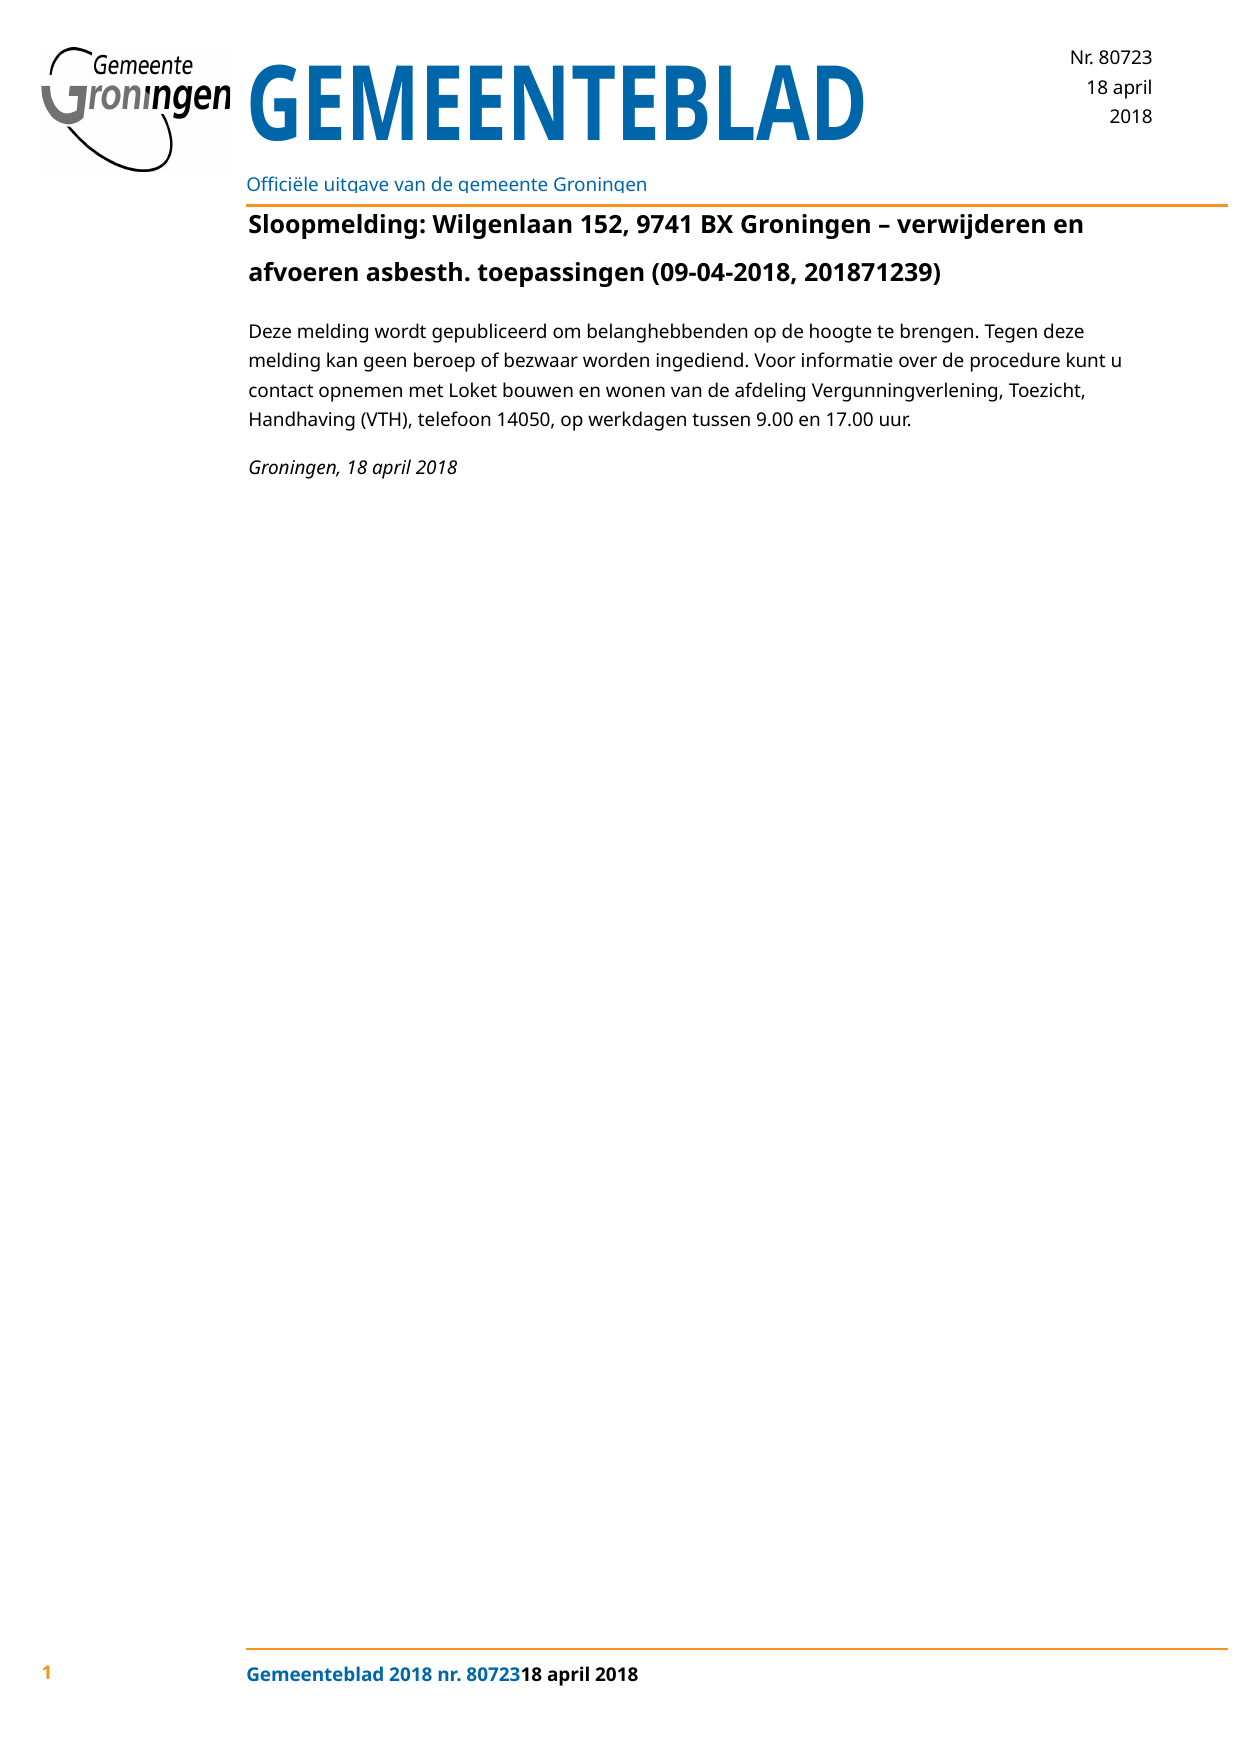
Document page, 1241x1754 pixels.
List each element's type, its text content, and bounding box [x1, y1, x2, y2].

text Groningen, 18 april 2018 [248, 454, 1152, 480]
text Deze melding wordt gepubliceerd om belanghebbenden op de hoogte te brengen. Tegen deze melding kan geen beroep of bezwaar worden ingediend. Voor informatie over de procedure kunt u contact opnemen met Loket bouwen en wonen van de afdeling Vergunningverlening, Toezicht, Handhaving (VTH), telefoon 14050, op werkdagen tussen 9.00 en 17.00 uur. [248, 318, 1152, 432]
picture [41, 47, 231, 172]
text Sloopmelding: Wilgenlaan 152, 9741 BX Groningen – verwijderen en afvoeren asbesth. toepassingen (09-04-2018, 201871239) [248, 207, 1152, 288]
